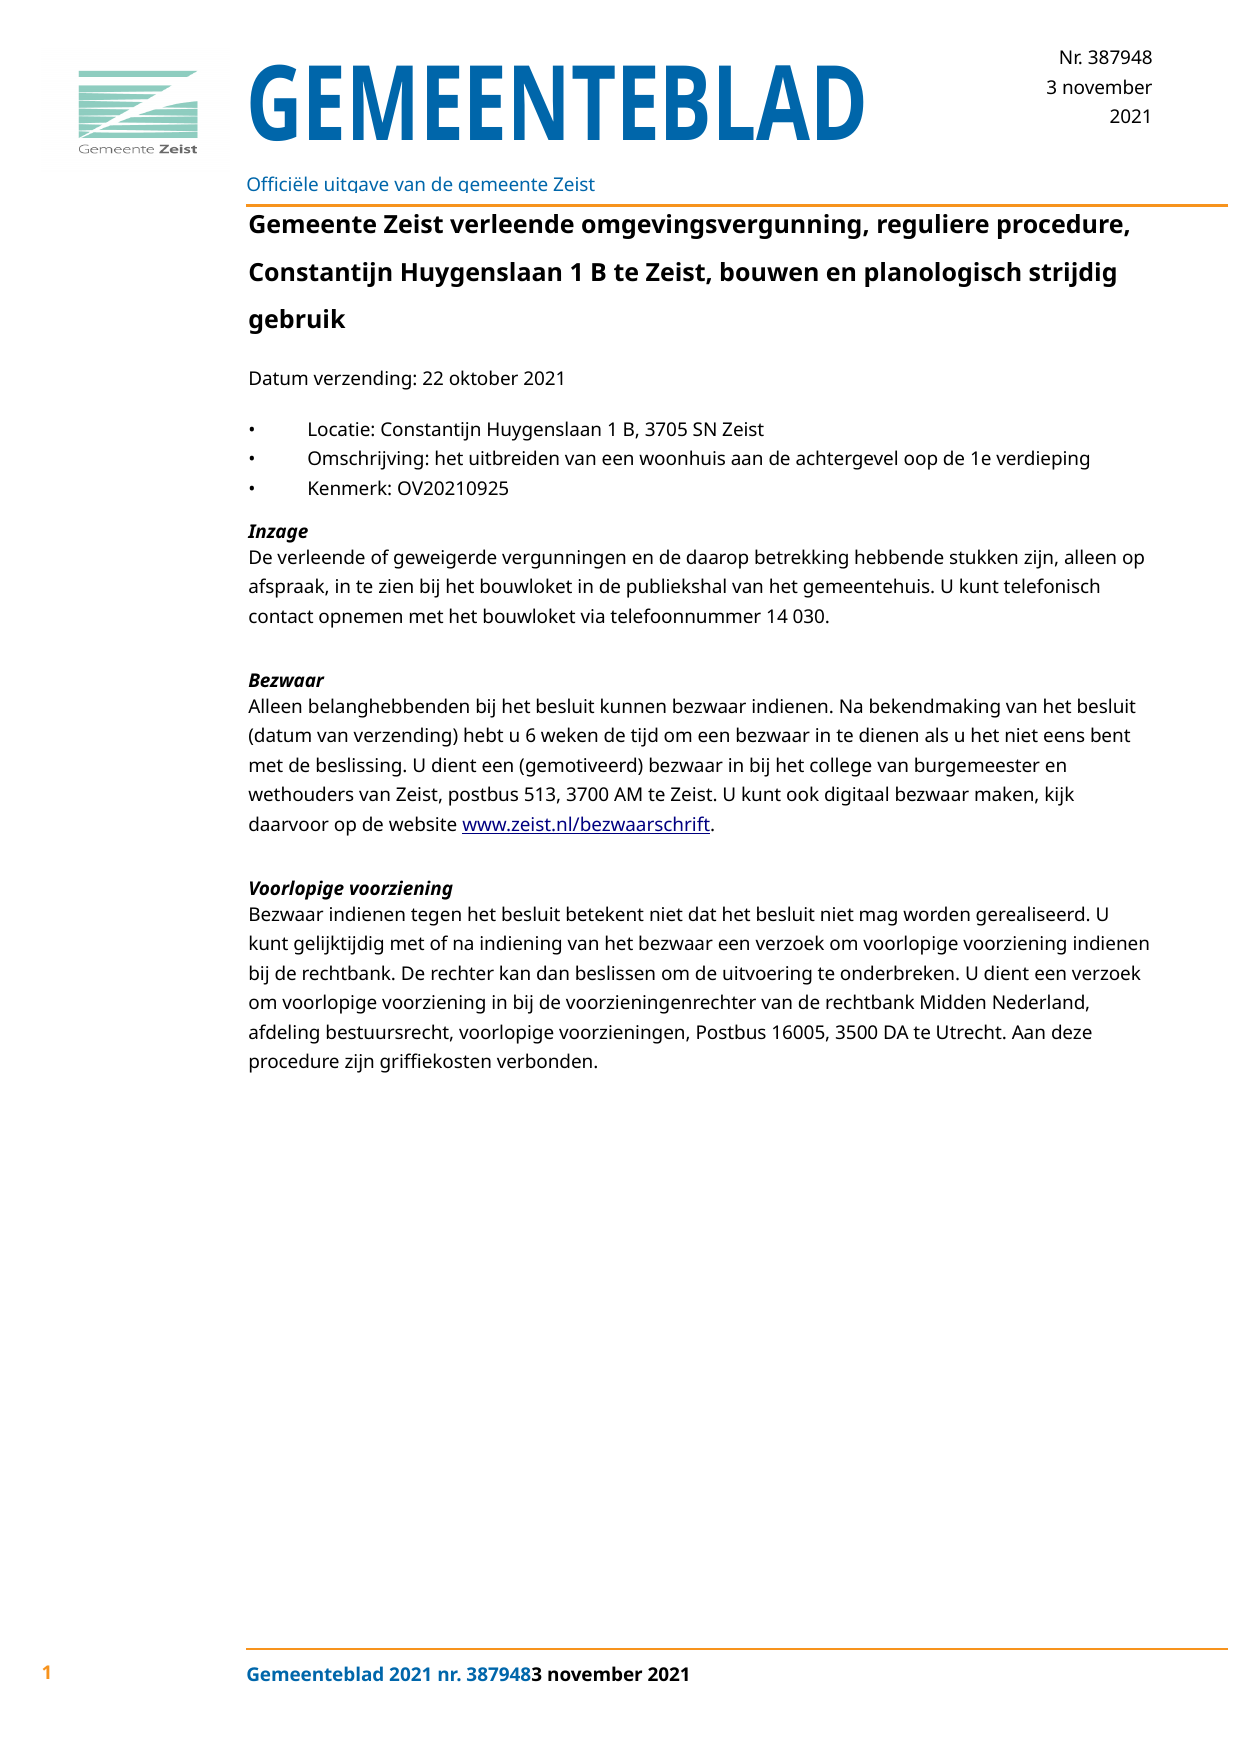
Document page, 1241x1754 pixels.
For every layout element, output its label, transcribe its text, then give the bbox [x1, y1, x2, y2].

picture [41, 47, 231, 172]
text Bezwaar [248, 667, 1152, 693]
text Gemeente Zeist verleende omgevingsvergunning, reguliere procedure, Constantijn Huygenslaan 1 B te Zeist, bouwen en planologisch strijdig gebruik [248, 207, 1152, 336]
list Omschrijving: het uitbreiden van een woonhuis aan de achtergevel oop de 1e verdieping [248, 446, 1152, 471]
list Locatie: Constantijn Huygenslaan 1 B, 3705 SN Zeist [248, 416, 1152, 442]
text Voorlopige voorziening [248, 875, 1152, 901]
text Inzage [248, 518, 1152, 544]
text Datum verzending: 22 oktober 2021 [248, 366, 1152, 391]
text De verleende of geweigerde vergunningen en de daarop betrekking hebbende stukken zijn, alleen op afspraak, in te zien bij het bouwloket in de publiekshal van het gemeentehuis. U kunt telefonisch contact opnemen met het bouwloket via telefoonnummer 14 030. [248, 544, 1152, 629]
list Kenmerk: OV20210925 [248, 475, 1152, 501]
text Alleen belanghebbenden bij het besluit kunnen bezwaar indienen. Na bekendmaking van het besluit (datum van verzending) hebt u 6 weken de tijd om een bezwaar in te dienen als u het niet eens bent met de beslissing. U dient een (gemotiveerd) bezwaar in bij het college van burgemeester en wethouders van Zeist, postbus 513, 3700 AM te Zeist. U kunt ook digitaal bezwaar maken, kijk daarvoor op de website www.zeist.nl/bezwaarschrift. [248, 693, 1152, 837]
text Bezwaar indienen tegen het besluit betekent niet dat het besluit niet mag worden gerealiseerd. U kunt gelijktijdig met of na indiening van het bezwaar een verzoek om voorlopige voorziening indienen bij de rechtbank. De rechter kan dan beslissen om de uitvoering te onderbreken. U dient een verzoek om voorlopige voorziening in bij de voorzieningenrechter van de rechtbank Midden Nederland, afdeling bestuursrecht, voorlopige voorzieningen, Postbus 16005, 3500 DA te Utrecht. Aan deze procedure zijn griffiekosten verbonden. [248, 901, 1152, 1074]
